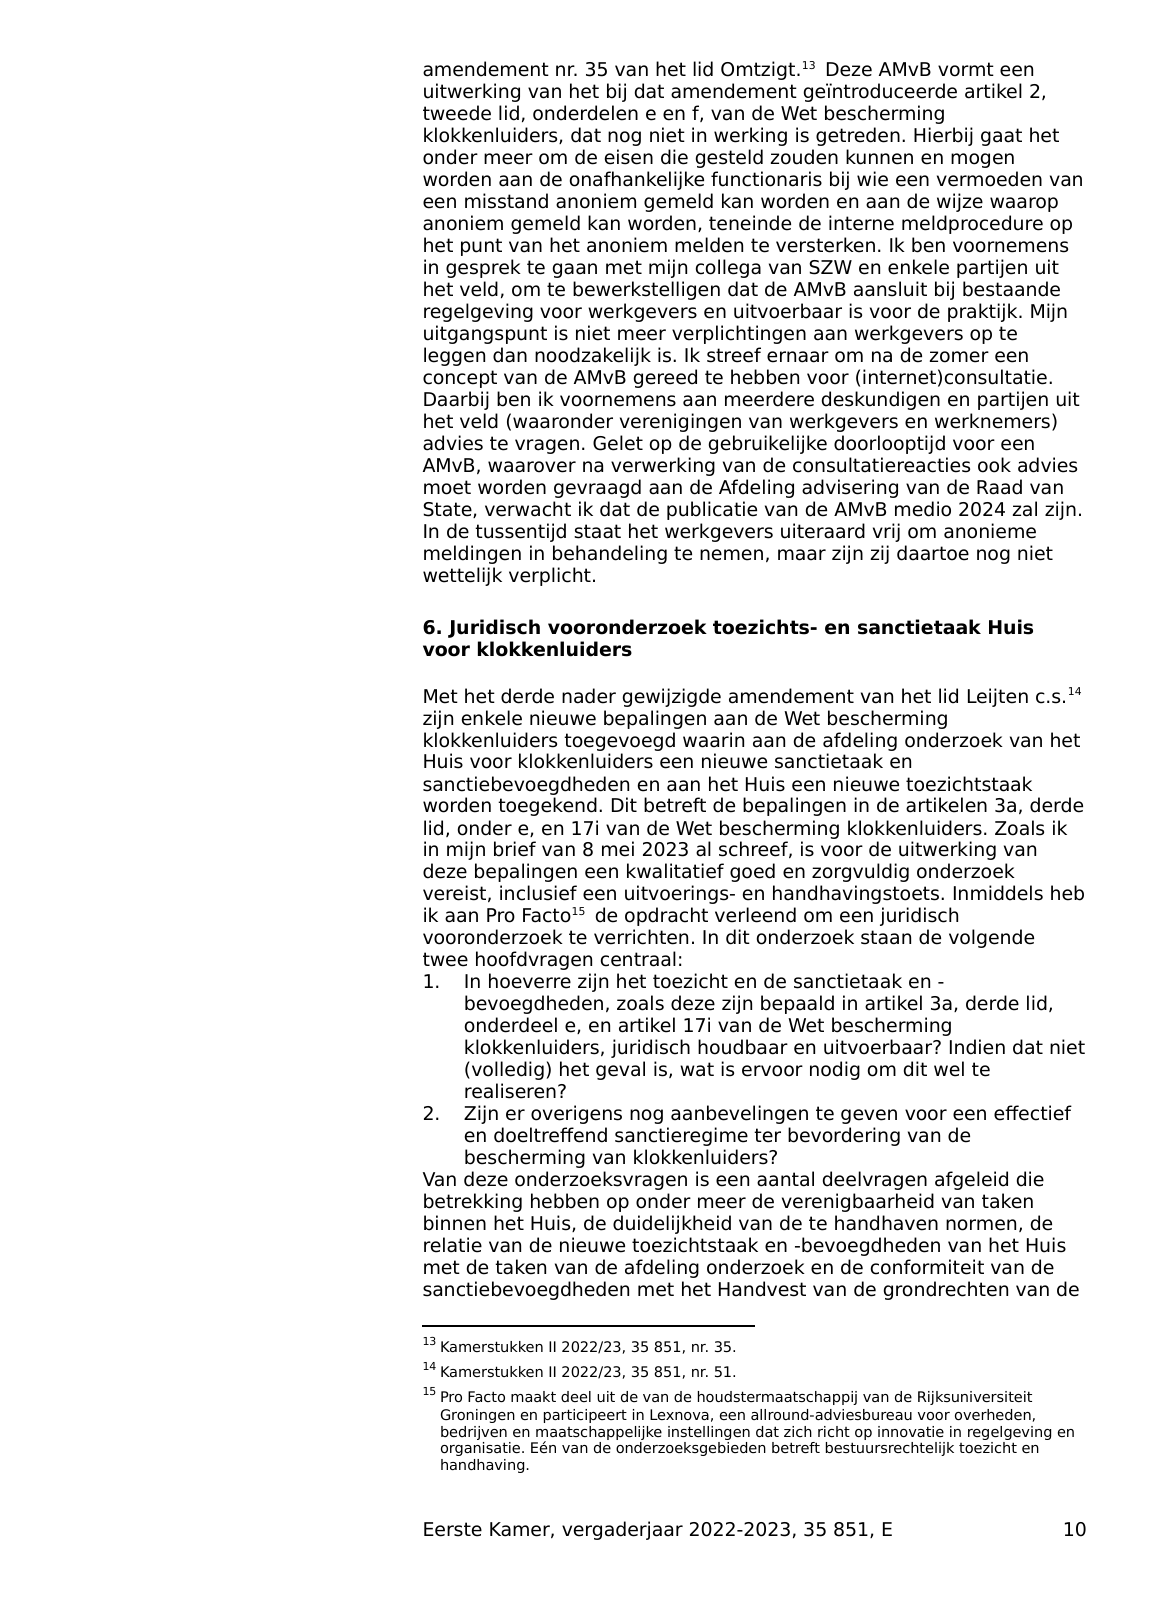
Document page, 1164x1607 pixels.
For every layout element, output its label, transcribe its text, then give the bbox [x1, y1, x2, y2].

text Pro Facto maakt deel uit de van de houdstermaatschappij van de Rijksuniversiteit Groningen en participeert in Lexnova, een allround-adviesbureau voor overheden, bedrijven en maatschappelijke instellingen dat zich richt op innovatie in regelgeving en organisatie. Eén van de onderzoeksgebieden betreft bestuursrechtelijk toezicht en handhaving. [422, 1385, 1087, 1474]
text 2. Zijn er overigens nog aanbevelingen te geven voor een effectief en doeltreffend sanctieregime ter bevordering van de bescherming van klokkenluiders? [422, 1103, 1087, 1169]
text amendement nr. 35 van het lid Omtzigt. Deze AMvB vormt een uitwerking van het bij dat amendement geïntroduceerde artikel 2, tweede lid, onderdelen e en f, van de Wet bescherming klokkenluiders, dat nog niet in werking is getreden. Hierbij gaat het onder meer om de eisen die gesteld zouden kunnen en mogen worden aan de onafhankelijke functionaris bij wie een vermoeden van een misstand anoniem gemeld kan worden en aan de wijze waarop anoniem gemeld kan worden, teneinde de interne meldprocedure op het punt van het anoniem melden te versterken. Ik ben voornemens in gesprek te gaan met mijn collega van SZW en enkele partijen uit het veld, om te bewerkstelligen dat de AMvB aansluit bij bestaande regelgeving voor werkgevers en uitvoerbaar is voor de praktijk. Mijn uitgangspunt is niet meer verplichtingen aan werkgevers op te leggen dan noodzakelijk is. Ik streef ernaar om na de zomer een concept van de AMvB gereed te hebben voor (internet)consultatie. Daarbij ben ik voornemens aan meerdere deskundigen en partijen uit het veld (waaronder verenigingen van werkgevers en werknemers) advies te vragen. Gelet op de gebruikelijke doorlooptijd voor een AMvB, waarover na verwerking van de consultatiereacties ook advies moet worden gevraagd aan de Afdeling advisering van de Raad van State, verwacht ik dat de publicatie van de AMvB medio 2024 zal zijn. In de tussentijd staat het werkgevers uiteraard vrij om anonieme meldingen in behandeling te nemen, maar zijn zij daartoe nog niet wettelijk verplicht. [422, 59, 1087, 587]
text Kamerstukken II 2022/23, 35 851, nr. 51. [422, 1360, 1087, 1382]
text Kamerstukken II 2022/23, 35 851, nr. 35. [422, 1335, 1087, 1357]
text Van deze onderzoeksvragen is een aantal deelvragen afgeleid die betrekking hebben op onder meer de verenigbaarheid van taken binnen het Huis, de duidelijkheid van de te handhaven normen, de relatie van de nieuwe toezichtstaak en -bevoegdheden van het Huis met de taken van de afdeling onderzoek en de conformiteit van de sanctiebevoegdheden met het Handvest van de grondrechten van de [422, 1169, 1087, 1301]
text Met het derde nader gewijzigde amendement van het lid Leijten c.s. zijn enkele nieuwe bepalingen aan de Wet bescherming klokkenluiders toegevoegd waarin aan de afdeling onderzoek van het Huis voor klokkenluiders een nieuwe sanctietaak en sanctiebevoegdheden en aan het Huis een nieuwe toezichtstaak worden toegekend. Dit betreft de bepalingen in de artikelen 3a, derde lid, onder e, en 17i van de Wet bescherming klokkenluiders. Zoals ik in mijn brief van 8 mei 2023 al schreef, is voor de uitwerking van deze bepalingen een kwalitatief goed en zorgvuldig onderzoek vereist, inclusief een uitvoerings- en handhavingstoets. Inmiddels heb ik aan Pro Facto de opdracht verleend om een juridisch vooronderzoek te verrichten. In dit onderzoek staan de volgende twee hoofdvragen centraal: [422, 686, 1087, 971]
subtitle 6. Juridisch vooronderzoek toezichts- en sanctietaak Huis voor klokkenluiders [422, 617, 1087, 661]
text 1. In hoeverre zijn het toezicht en de sanctietaak en -bevoegdheden, zoals deze zijn bepaald in artikel 3a, derde lid, onderdeel e, en artikel 17i van de Wet bescherming klokkenluiders, juridisch houdbaar en uitvoerbaar? Indien dat niet (volledig) het geval is, wat is ervoor nodig om dit wel te realiseren? [422, 971, 1087, 1103]
